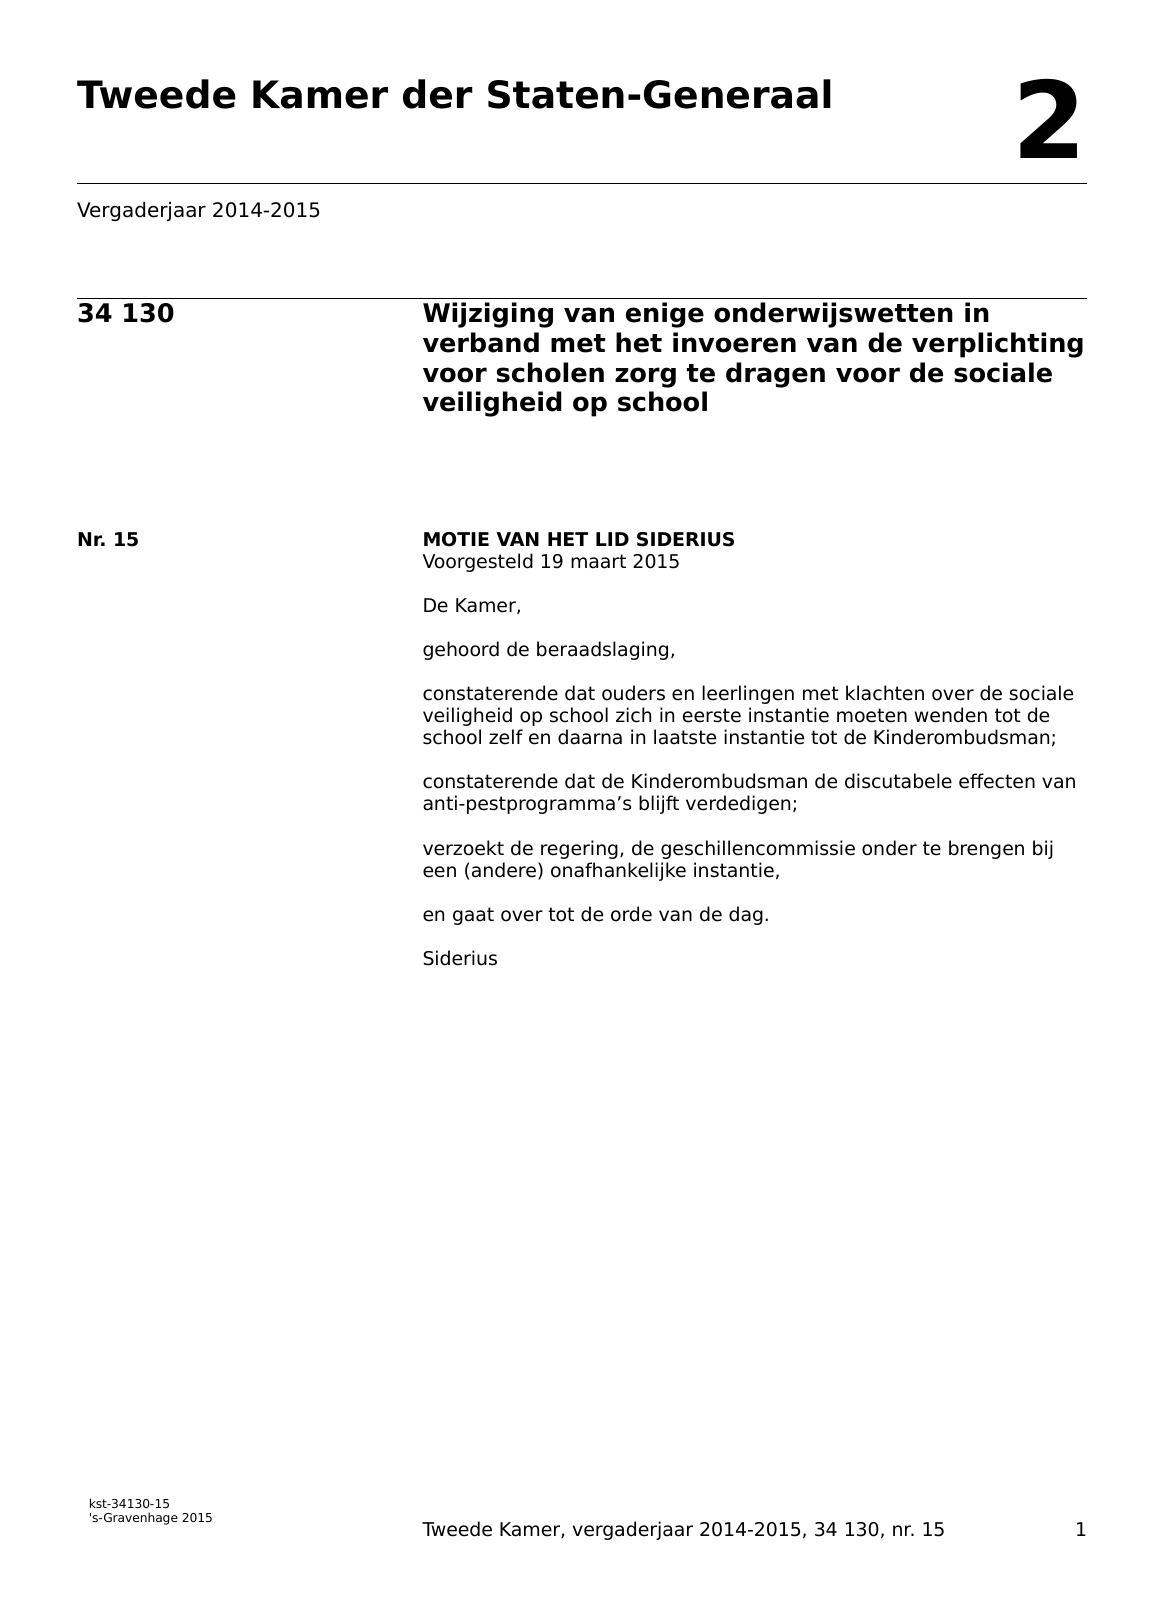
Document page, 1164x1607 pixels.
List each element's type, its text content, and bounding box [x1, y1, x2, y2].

subtitle Nr. 15 MOTIE VAN HET LID SIDERIUS [77, 529, 1087, 551]
subtitle 34 130 Wijziging van enige onderwijswetten in verband met het invoeren van de verplichting voor scholen zorg te dragen voor de sociale veiligheid op school [77, 299, 1087, 418]
text De Kamer, [422, 595, 1087, 617]
text Voorgesteld 19 maart 2015 [422, 551, 1087, 573]
text kst-34130-15 [88, 1497, 323, 1511]
table_header Tweede Kamer der Staten-Generaal [77, 59, 886, 183]
text verzoekt de regering, de geschillencommissie onder te brengen bij een (andere) onafhankelijke instantie, [422, 837, 1087, 881]
text constaterende dat ouders en leerlingen met klachten over de sociale veiligheid op school zich in eerste instantie moeten wenden tot de school zelf en daarna in laatste instantie tot de Kinderombudsman; [422, 683, 1087, 749]
table_header 2 [886, 59, 1087, 183]
table_cell Vergaderjaar 2014-2015 [77, 184, 1087, 298]
text Siderius [422, 948, 1087, 970]
text gehoord de beraadslaging, [422, 639, 1087, 661]
text constaterende dat de Kinderombudsman de discutabele effecten van anti-pestprogramma’s blijft verdedigen; [422, 771, 1087, 815]
text en gaat over tot de orde van de dag. [422, 904, 1087, 926]
text 's-Gravenhage 2015 [88, 1511, 323, 1525]
